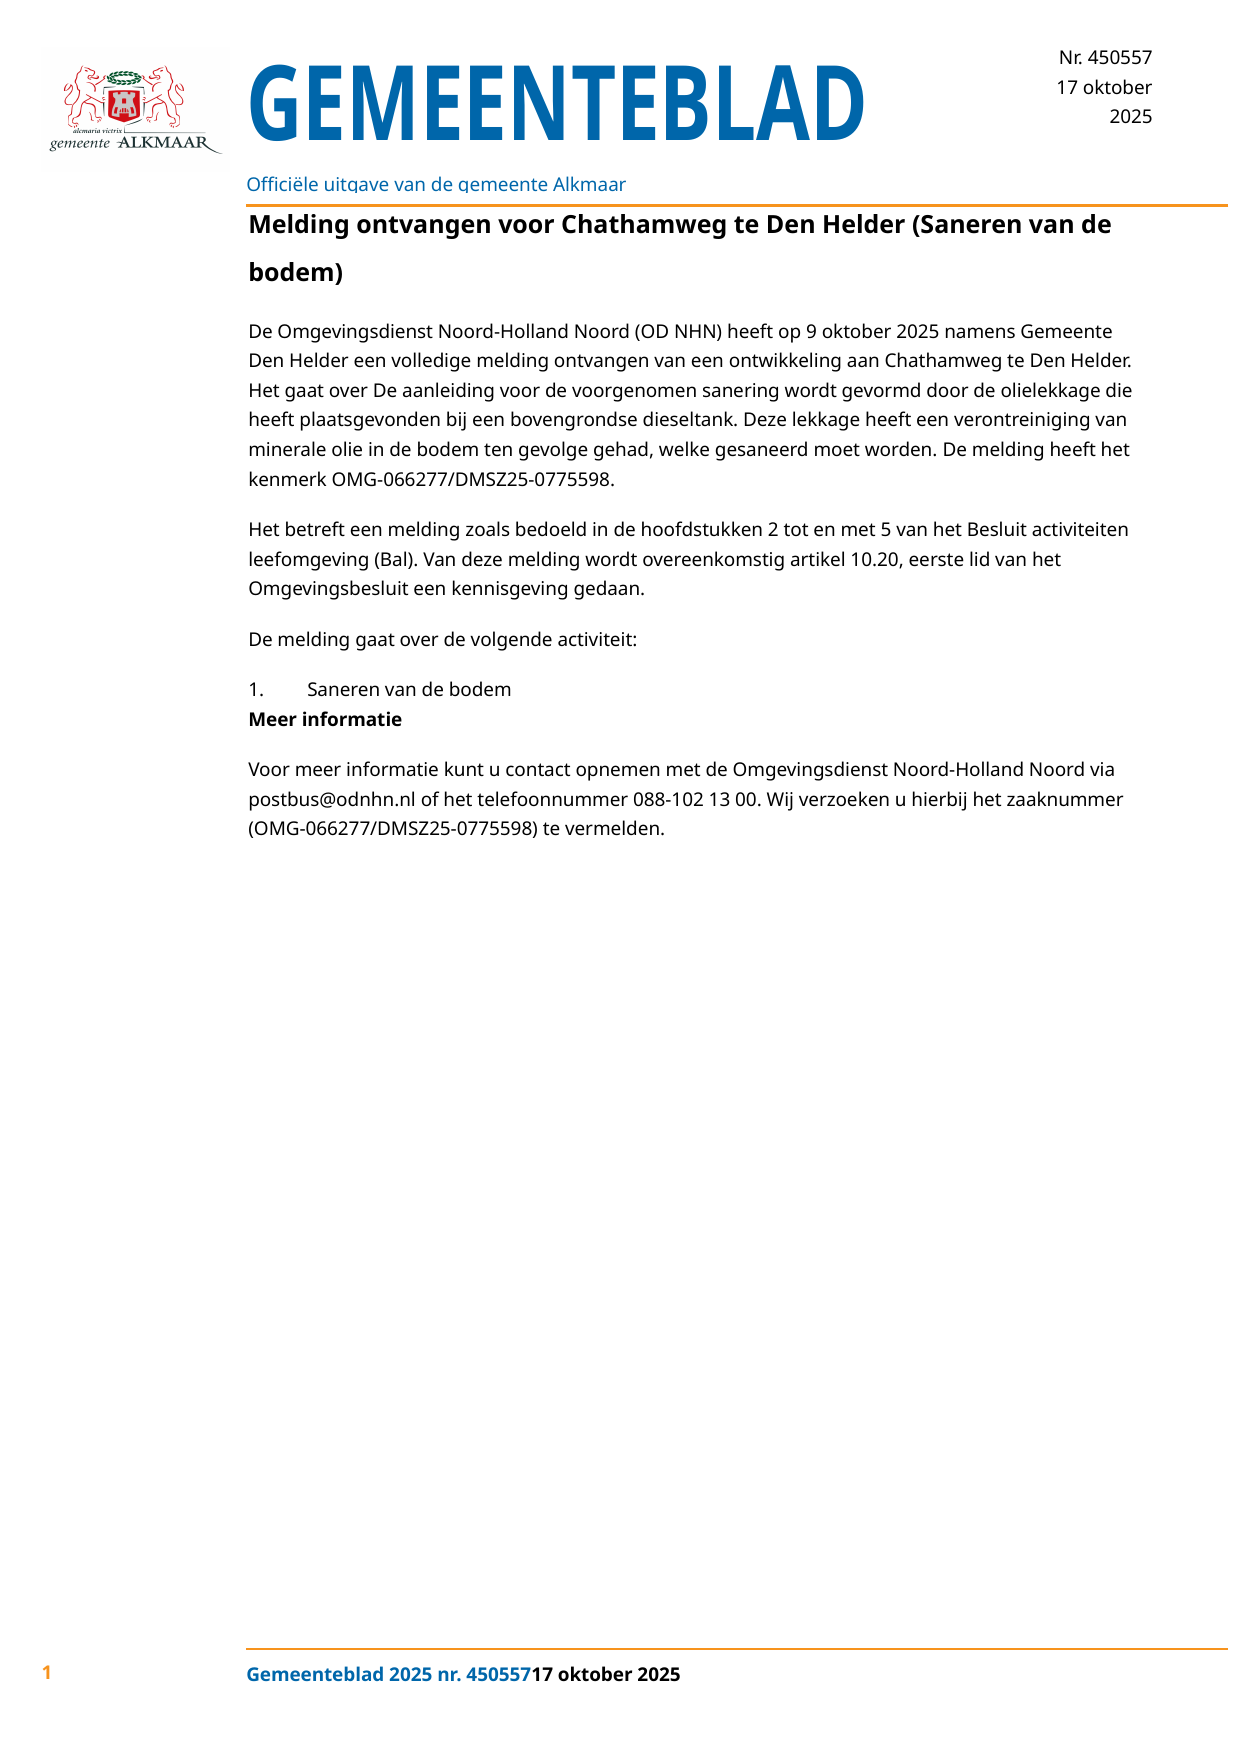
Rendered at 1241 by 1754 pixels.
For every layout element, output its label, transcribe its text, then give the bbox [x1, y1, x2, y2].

picture [41, 47, 231, 172]
text Melding ontvangen voor Chathamweg te Den Helder (Saneren van de bodem) [248, 207, 1152, 288]
list Saneren van de bodem [248, 676, 1152, 702]
text De Omgevingsdienst Noord-Holland Noord (OD NHN) heeft op 9 oktober 2025 namens Gemeente Den Helder een volledige melding ontvangen van een ontwikkeling aan Chathamweg te Den Helder. Het gaat over De aanleiding voor de voorgenomen sanering wordt gevormd door de olielekkage die heeft plaatsgevonden bij een bovengrondse dieseltank. Deze lekkage heeft een verontreiniging van minerale olie in de bodem ten gevolge gehad, welke gesaneerd moet worden. De melding heeft het kenmerk OMG-066277/DMSZ25-0775598. [248, 318, 1152, 492]
text Meer informatie [248, 706, 1152, 732]
text De melding gaat over de volgende activiteit: [248, 626, 1152, 652]
text Het betreft een melding zoals bedoeld in de hoofdstukken 2 tot en met 5 van het Besluit activiteiten leefomgeving (Bal). Van deze melding wordt overeenkomstig artikel 10.20, eerste lid van het Omgevingsbesluit een kennisgeving gedaan. [248, 516, 1152, 601]
text Voor meer informatie kunt u contact opnemen met de Omgevingsdienst Noord-Holland Noord via postbus@odnhn.nl of het telefoonnummer 088-102 13 00. Wij verzoeken u hierbij het zaaknummer (OMG-066277/DMSZ25-0775598) te vermelden. [248, 756, 1152, 841]
